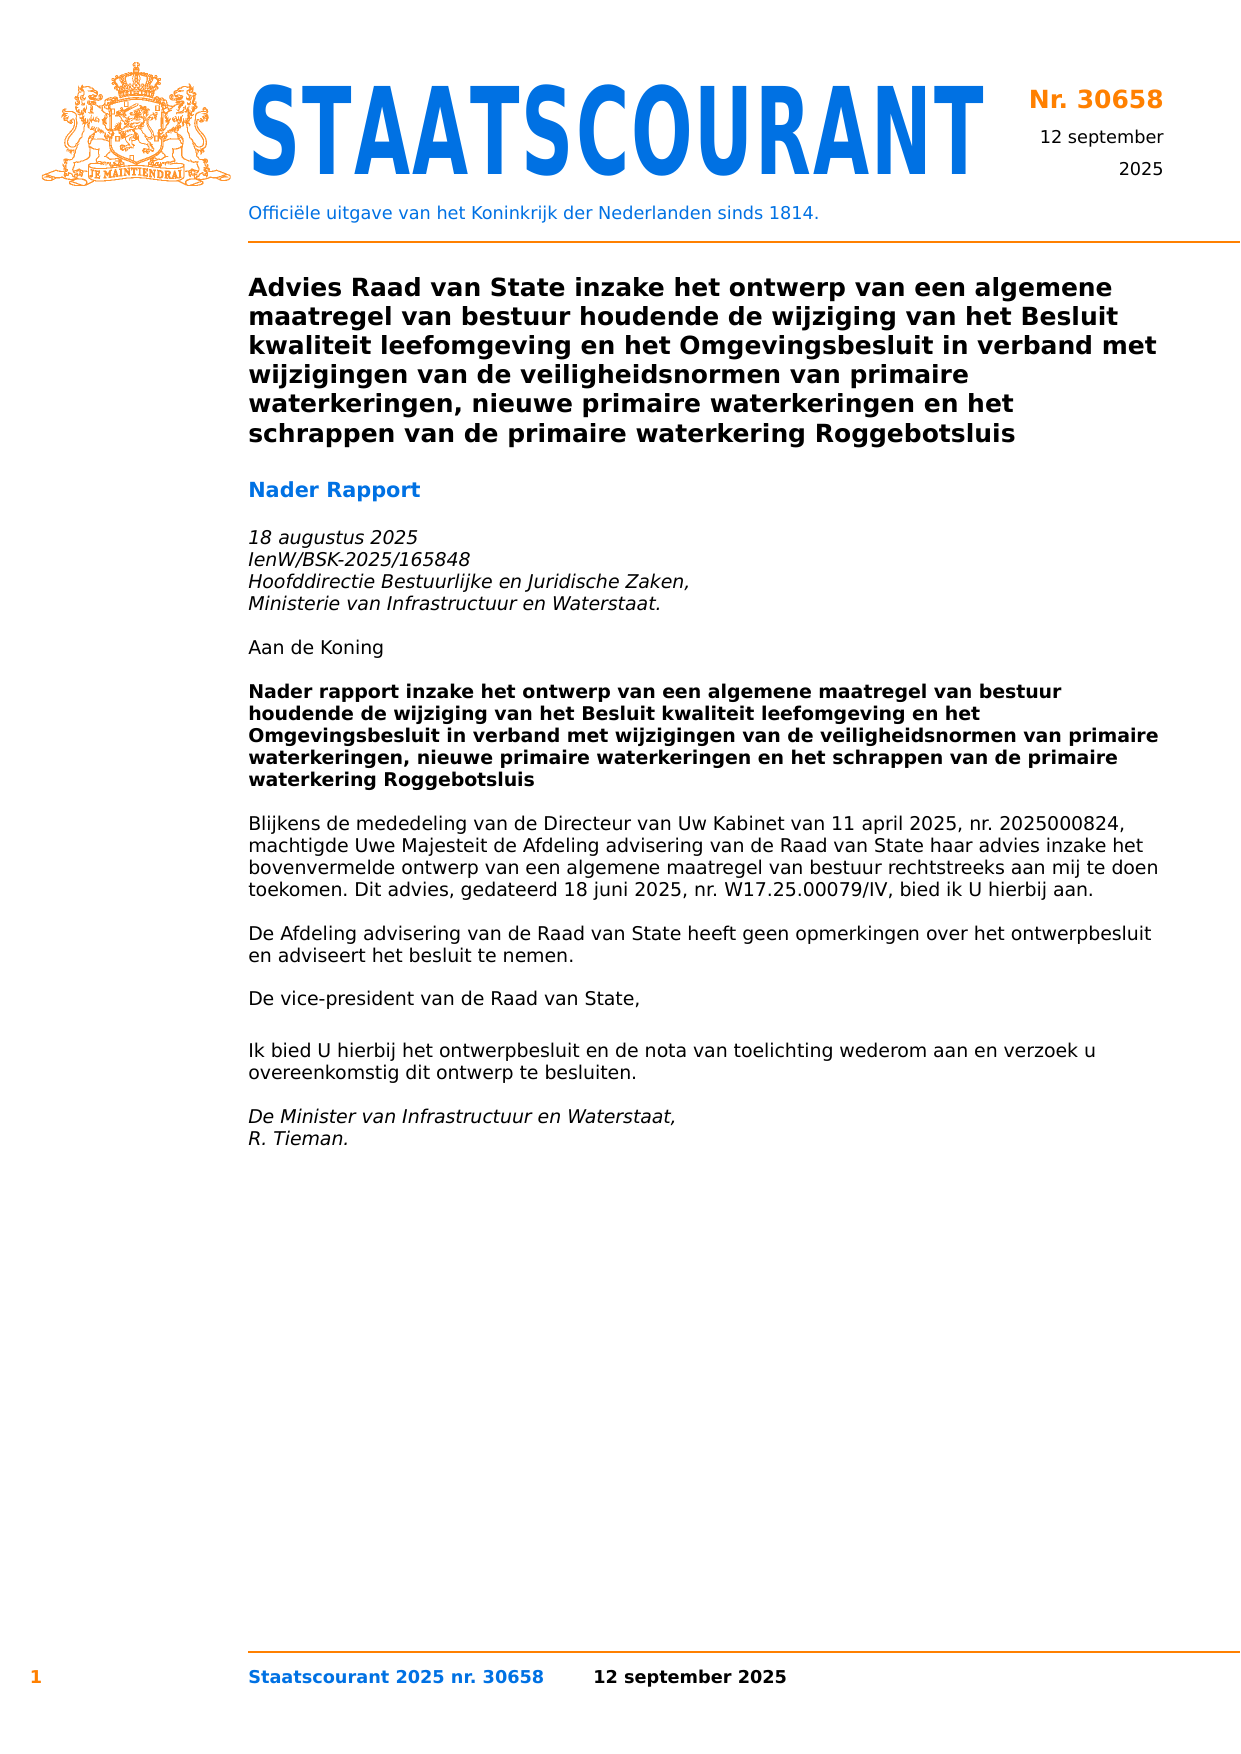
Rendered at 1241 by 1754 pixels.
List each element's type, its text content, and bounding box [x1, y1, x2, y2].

text Ik bied U hierbij het ontwerpbesluit en de nota van toelichting wederom aan en verzoek u overeenkomstig dit ontwerp te besluiten. [248, 1040, 1163, 1084]
text De vice-president van de Raad van State, [248, 988, 1163, 1010]
text De Minister van Infrastructuur en Waterstaat, R. Tieman. [248, 1106, 1163, 1150]
subtitle Nader Rapport [248, 478, 1163, 502]
text 18 augustus 2025 [248, 527, 1163, 549]
table_cell 2025 [998, 153, 1240, 203]
picture [41, 62, 231, 186]
text IenW/BSK-2025/165848 [248, 549, 1163, 571]
subtitle Advies Raad van State inzake het ontwerp van een algemene maatregel van bestuur houdende de wijziging van het Besluit kwaliteit leefomgeving en het Omgevingsbesluit in verband met wijzigingen van de veiligheidsnormen van primaire waterkeringen, nieuwe primaire waterkeringen en het schrappen van de primaire waterkering Roggebotsluis [248, 273, 1163, 448]
table_cell Officiële uitgave van het Koninkrijk der Nederlanden sinds 1814. [248, 203, 1240, 241]
text Blijkens de mededeling van de Directeur van Uw Kabinet van 11 april 2025, nr. 2025000824, machtigde Uwe Majesteit de Afdeling advisering van de Raad van State haar advies inzake het bovenvermelde ontwerp van een algemene maatregel van bestuur rechtstreeks aan mij te doen toekomen. Dit advies, gedateerd 18 juni 2025, nr. W17.25.00079/IV, bied ik U hierbij aan. [248, 813, 1163, 901]
text Aan de Koning [248, 637, 1163, 659]
table_header [25, 62, 248, 241]
text Ministerie van Infrastructuur en Waterstaat. [248, 593, 1163, 615]
table_header STAATSCOURANT [248, 62, 998, 203]
text Hoofddirectie Bestuurlijke en Juridische Zaken, [248, 571, 1163, 593]
text De Afdeling advisering van de Raad van State heeft geen opmerkingen over het ontwerpbesluit en adviseert het besluit te nemen. [248, 922, 1163, 966]
table_cell 12 september [998, 121, 1240, 153]
text Nader rapport inzake het ontwerp van een algemene maatregel van bestuur houdende de wijziging van het Besluit kwaliteit leefomgeving en het Omgevingsbesluit in verband met wijzigingen van de veiligheidsnormen van primaire waterkeringen, nieuwe primaire waterkeringen en het schrappen van de primaire waterkering Roggebotsluis [248, 681, 1163, 791]
table_header Nr. 30658 [998, 62, 1240, 121]
